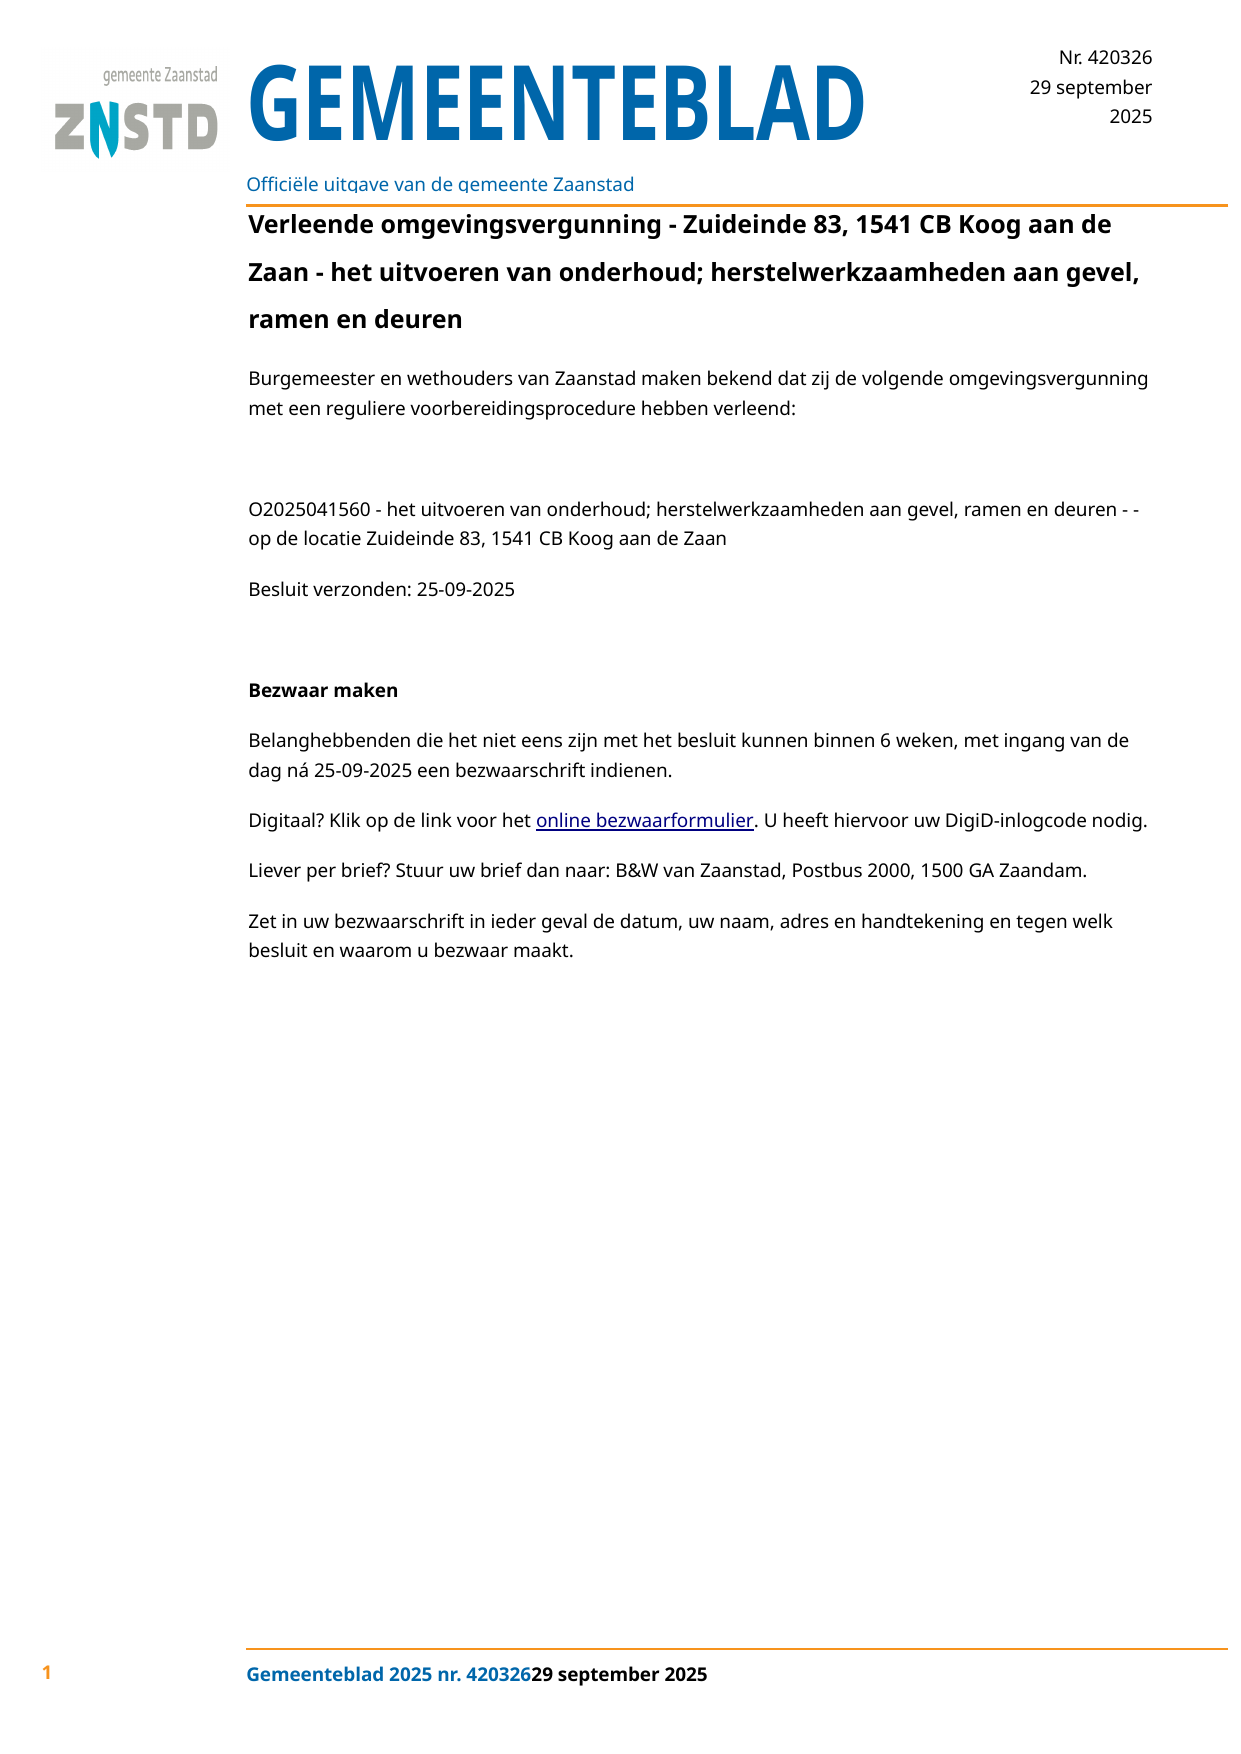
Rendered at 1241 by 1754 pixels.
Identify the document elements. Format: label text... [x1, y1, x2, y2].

text Verleende omgevingsvergunning - Zuideinde 83, 1541 CB Koog aan de Zaan - het uitvoeren van onderhoud; herstelwerkzaamheden aan gevel, ramen en deuren [248, 207, 1152, 336]
text Liever per brief? Stuur uw brief dan naar: B&W van Zaanstad, Postbus 2000, 1500 GA Zaandam. [248, 858, 1152, 883]
text Digitaal? Klik op de link voor het online bezwaarformulier. U heeft hiervoor uw DigiD-inlogcode nodig. [248, 807, 1152, 833]
text Bezwaar maken [248, 677, 1152, 702]
text Burgemeester en wethouders van Zaanstad maken bekend dat zij de volgende omgevingsvergunning met een reguliere voorbereidingsprocedure hebben verleend: [248, 366, 1152, 421]
text Zet in uw bezwaarschrift in ieder geval de datum, uw naam, adres en handtekening en tegen welk besluit en waarom u bezwaar maakt. [248, 908, 1152, 963]
text O2025041560 - het uitvoeren van onderhoud; herstelwerkzaamheden aan gevel, ramen en deuren - - op de locatie Zuideinde 83, 1541 CB Koog aan de Zaan [248, 496, 1152, 551]
text Besluit verzonden: 25-09-2025 [248, 576, 1152, 602]
text Belanghebbenden die het niet eens zijn met het besluit kunnen binnen 6 weken, met ingang van de dag ná 25-09-2025 een bezwaarschrift indienen. [248, 727, 1152, 782]
picture [41, 47, 231, 172]
